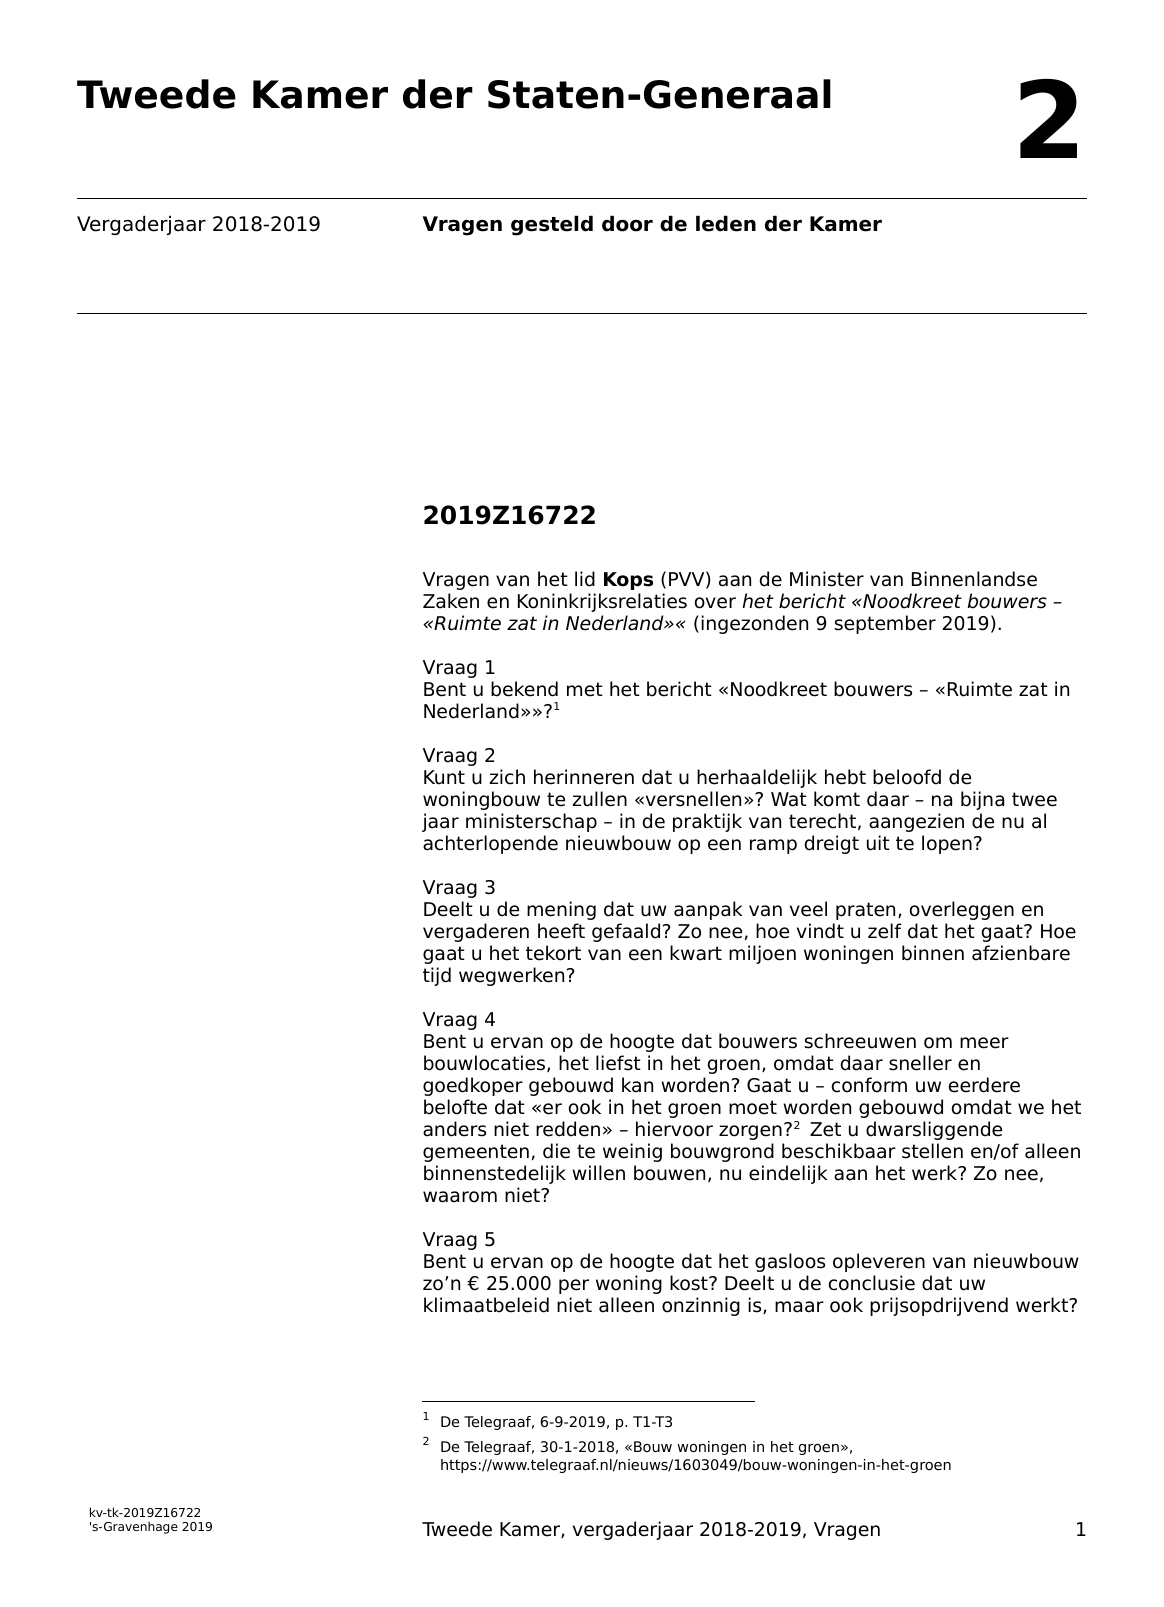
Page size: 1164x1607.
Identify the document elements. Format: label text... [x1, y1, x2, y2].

text Vraag 4 [422, 1009, 1087, 1031]
text Vraag 5 [422, 1229, 1087, 1251]
text Deelt u de mening dat uw aanpak van veel praten, overleggen en vergaderen heeft gefaald? Zo nee, hoe vindt u zelf dat het gaat? Hoe gaat u het tekort van een kwart miljoen woningen binnen afzienbare tijd wegwerken? [422, 899, 1087, 987]
table_header Tweede Kamer der Staten-Generaal [77, 59, 886, 198]
text Vragen van het lid Kops (PVV) aan de Minister van Binnenlandse Zaken en Koninkrijksrelaties over het bericht «Noodkreet bouwers – «Ruimte zat in Nederland»« (ingezonden 9 september 2019). [422, 569, 1087, 635]
text 's-Gravenhage 2019 [88, 1520, 323, 1534]
table_cell Vergaderjaar 2018-2019 [77, 199, 422, 313]
text kv-tk-2019Z16722 [88, 1506, 323, 1520]
text Kunt u zich herinneren dat u herhaaldelijk hebt beloofd de woningbouw te zullen «versnellen»? Wat komt daar – na bijna twee jaar ministerschap – in de praktijk van terecht, aangezien de nu al achterlopende nieuwbouw op een ramp dreigt uit te lopen? [422, 767, 1087, 855]
text 2019Z16722 [422, 501, 1087, 531]
text Vraag 3 [422, 877, 1087, 899]
text Vraag 2 [422, 745, 1087, 767]
text Vraag 1 [422, 657, 1087, 679]
text Bent u ervan op de hoogte dat het gasloos opleveren van nieuwbouw zo’n € 25.000 per woning kost? Deelt u de conclusie dat uw klimaatbeleid niet alleen onzinnig is, maar ook prijsopdrijvend werkt? [422, 1251, 1087, 1317]
text Bent u ervan op de hoogte dat bouwers schreeuwen om meer bouwlocaties, het liefst in het groen, omdat daar sneller en goedkoper gebouwd kan worden? Gaat u – conform uw eerdere belofte dat «er ook in het groen moet worden gebouwd omdat we het anders niet redden» – hiervoor zorgen? Zet u dwarsliggende gemeenten, die te weinig bouwgrond beschikbaar stellen en/of alleen binnenstedelijk willen bouwen, nu eindelijk aan het werk? Zo nee, waarom niet? [422, 1031, 1087, 1207]
text De Telegraaf, 6-9-2019, p. T1-T3 [422, 1410, 1087, 1432]
table_cell Vragen gesteld door de leden der Kamer [422, 199, 1087, 313]
table_header 2 [886, 59, 1087, 198]
text De Telegraaf, 30-1-2018, «Bouw woningen in het groen», https://www.telegraaf.nl/nieuws/1603049/bouw-woningen-in-het-groen [422, 1435, 1087, 1474]
text Bent u bekend met het bericht «Noodkreet bouwers – «Ruimte zat in Nederland»»? [422, 679, 1087, 723]
